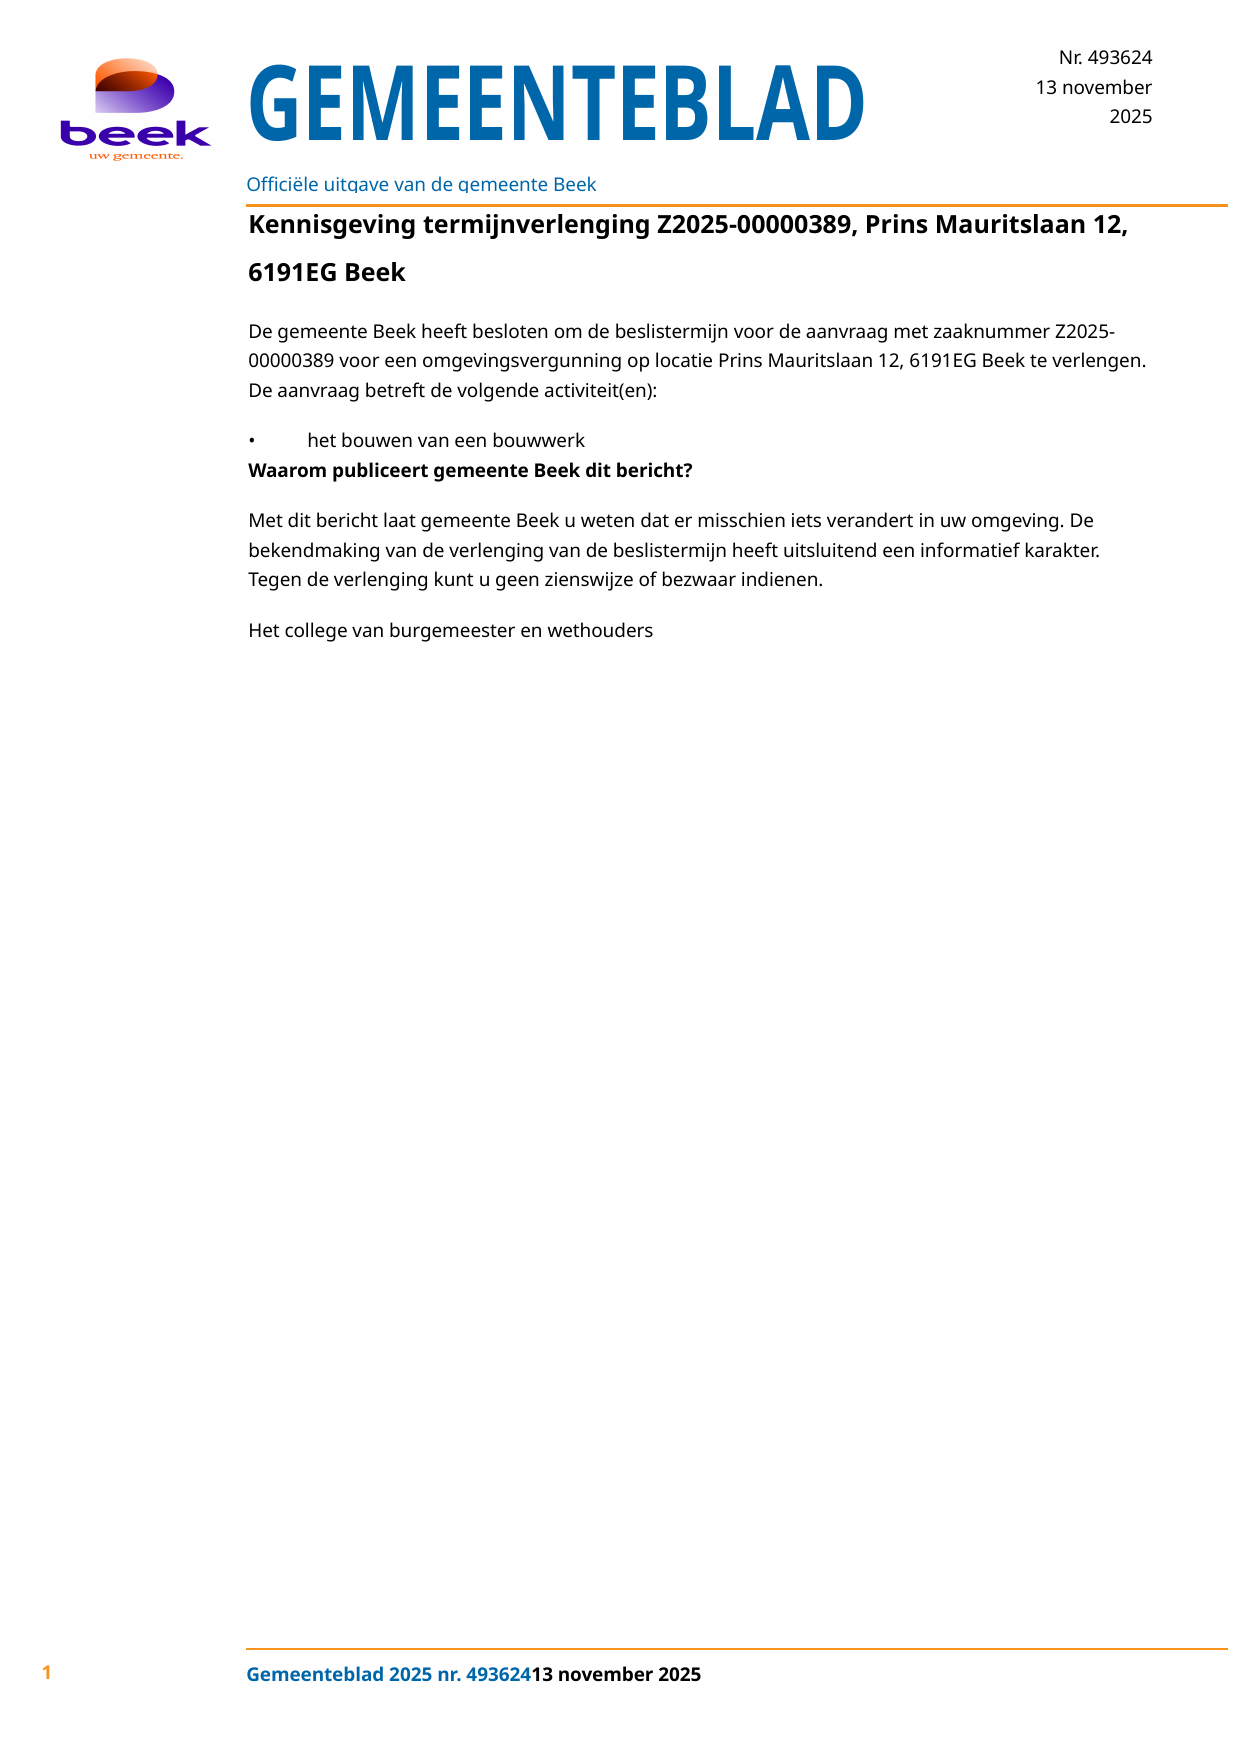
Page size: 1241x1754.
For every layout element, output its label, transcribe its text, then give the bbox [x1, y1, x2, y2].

text Met dit bericht laat gemeente Beek u weten dat er misschien iets verandert in uw omgeving. De bekendmaking van de verlenging van de beslistermijn heeft uitsluitend een informatief karakter. Tegen de verlenging kunt u geen zienswijze of bezwaar indienen. [248, 507, 1152, 592]
list het bouwen van een bouwwerk [248, 427, 1152, 453]
text Waarom publiceert gemeente Beek dit bericht? [248, 457, 1152, 483]
text Kennisgeving termijnverlenging Z2025-00000389, Prins Mauritslaan 12, 6191EG Beek [248, 207, 1152, 288]
text Het college van burgemeester en wethouders [248, 617, 1152, 643]
text De gemeente Beek heeft besloten om de beslistermijn voor de aanvraag met zaaknummer Z2025-00000389 voor een omgevingsvergunning op locatie Prins Mauritslaan 12, 6191EG Beek te verlengen. De aanvraag betreft de volgende activiteit(en): [248, 318, 1152, 403]
picture [41, 47, 231, 172]
